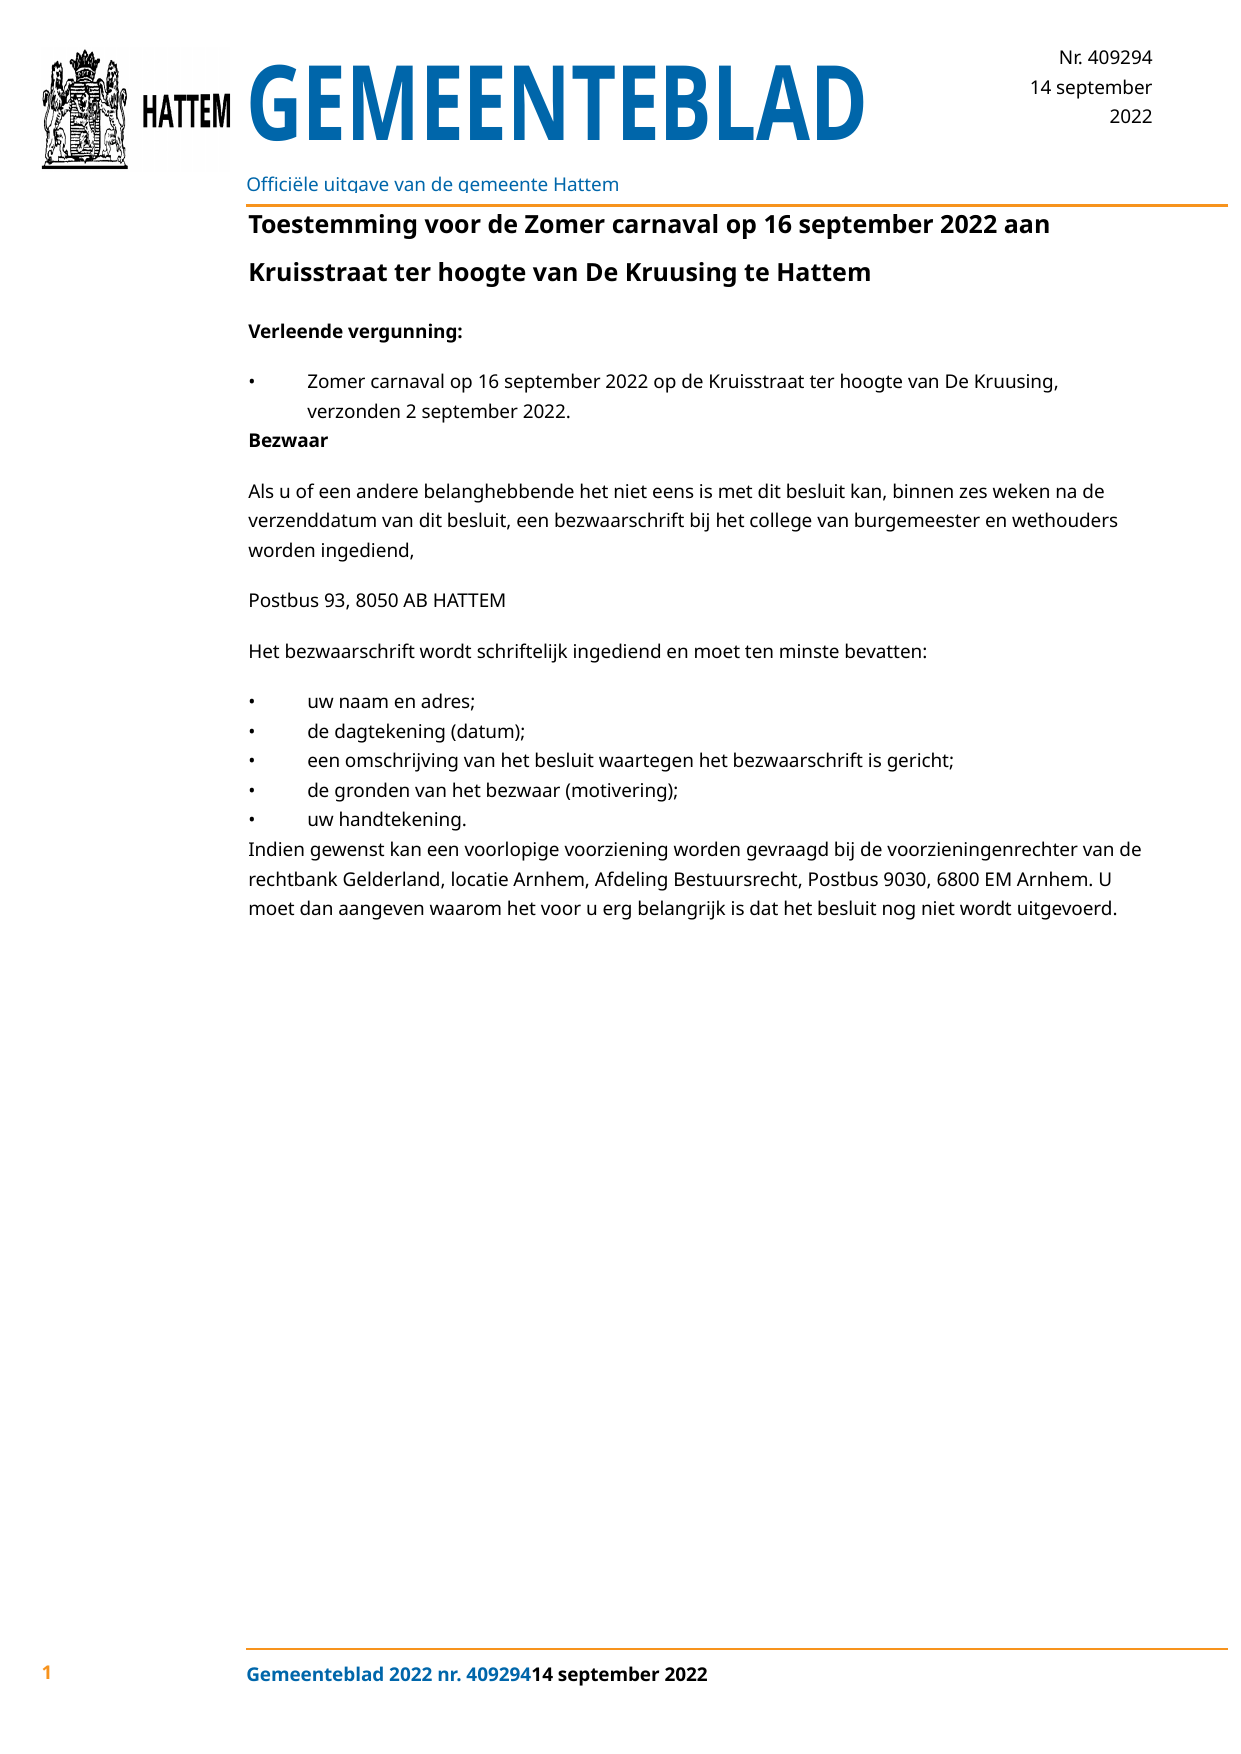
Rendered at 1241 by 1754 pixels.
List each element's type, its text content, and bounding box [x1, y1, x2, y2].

picture [41, 47, 231, 172]
list Zomer carnaval op 16 september 2022 op de Kruisstraat ter hoogte van De Kruusing, verzonden 2 september 2022. [248, 368, 1152, 424]
text Toestemming voor de Zomer carnaval op 16 september 2022 aan Kruisstraat ter hoogte van De Kruusing te Hattem [248, 207, 1152, 288]
text Het bezwaarschrift wordt schriftelijk ingediend en moet ten minste bevatten: [248, 638, 1152, 664]
text Als u of een andere belanghebbende het niet eens is met dit besluit kan, binnen zes weken na de verzenddatum van dit besluit, een bezwaarschrift bij het college van burgemeester en wethouders worden ingediend, [248, 478, 1152, 563]
text Bezwaar [248, 427, 1152, 453]
text Indien gewenst kan een voorlopige voorziening worden gevraagd bij de voorzieningenrechter van de rechtbank Gelderland, locatie Arnhem, Afdeling Bestuursrecht, Postbus 9030, 6800 EM Arnhem. U moet dan aangeven waarom het voor u erg belangrijk is dat het besluit nog niet wordt uitgevoerd. [248, 836, 1152, 921]
text Postbus 93, 8050 AB HATTEM [248, 587, 1152, 613]
list de gronden van het bezwaar (motivering); [248, 777, 1152, 803]
list uw handtekening. [248, 807, 1152, 832]
text Verleende vergunning: [248, 318, 1152, 344]
list een omschrijving van het besluit waartegen het bezwaarschrift is gericht; [248, 747, 1152, 773]
list de dagtekening (datum); [248, 718, 1152, 744]
list uw naam en adres; [248, 688, 1152, 714]
